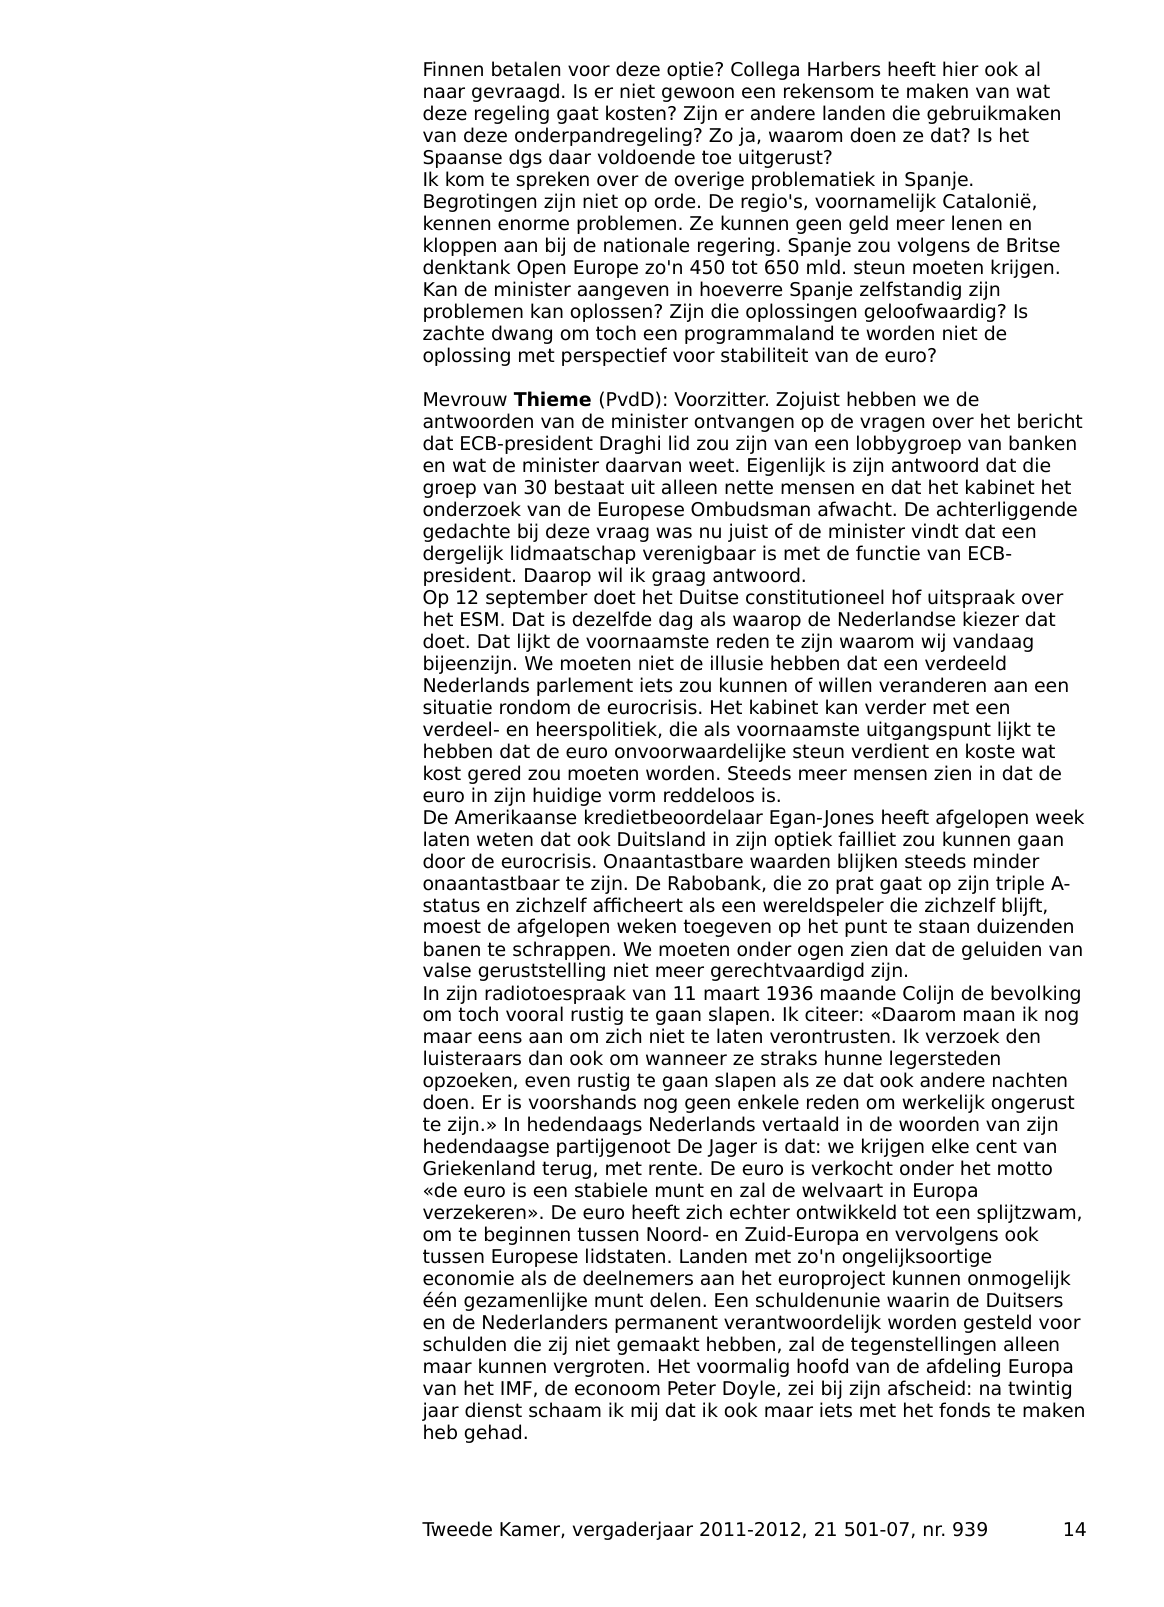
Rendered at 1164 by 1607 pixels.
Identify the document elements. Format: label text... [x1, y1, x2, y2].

text De Amerikaanse kredietbeoordelaar Egan-Jones heeft afgelopen week laten weten dat ook Duitsland in zijn optiek failliet zou kunnen gaan door de eurocrisis. Onaantastbare waarden blijken steeds minder onaantastbaar te zijn. De Rabobank, die zo prat gaat op zijn triple A-status en zichzelf afficheert als een wereldspeler die zichzelf blijft, moest de afgelopen weken toegeven op het punt te staan duizenden banen te schrappen. We moeten onder ogen zien dat de geluiden van valse geruststelling niet meer gerechtvaardigd zijn. [422, 807, 1087, 982]
text In zijn radiotoespraak van 11 maart 1936 maande Colijn de bevolking om toch vooral rustig te gaan slapen. Ik citeer: «Daarom maan ik nog maar eens aan om zich niet te laten verontrusten. Ik verzoek den luisteraars dan ook om wanneer ze straks hunne legersteden opzoeken, even rustig te gaan slapen als ze dat ook andere nachten doen. Er is voorshands nog geen enkele reden om werkelijk ongerust te zijn.» In hedendaags Nederlands vertaald in de woorden van zijn hedendaagse partijgenoot De Jager is dat: we krijgen elke cent van Griekenland terug, met rente. De euro is verkocht onder het motto «de euro is een stabiele munt en zal de welvaart in Europa verzekeren». De euro heeft zich echter ontwikkeld tot een splijtzwam, om te beginnen tussen Noord- en Zuid-Europa en vervolgens ook tussen Europese lidstaten. Landen met zo'n ongelijksoortige economie als de deelnemers aan het europroject kunnen onmogelijk één gezamenlijke munt delen. Een schuldenunie waarin de Duitsers en de Nederlanders permanent verantwoordelijk worden gesteld voor schulden die zij niet gemaakt hebben, zal de tegenstellingen alleen maar kunnen vergroten. Het voormalig hoofd van de afdeling Europa van het IMF, de econoom Peter Doyle, zei bij zijn afscheid: na twintig jaar dienst schaam ik mij dat ik ook maar iets met het fonds te maken heb gehad. [422, 982, 1087, 1444]
text Finnen betalen voor deze optie? Collega Harbers heeft hier ook al naar gevraagd. Is er niet gewoon een rekensom te maken van wat deze regeling gaat kosten? Zijn er andere landen die gebruikmaken van deze onderpandregeling? Zo ja, waarom doen ze dat? Is het Spaanse dgs daar voldoende toe uitgerust? [422, 59, 1087, 169]
text Mevrouw Thieme (PvdD): Voorzitter. Zojuist hebben we de antwoorden van de minister ontvangen op de vragen over het bericht dat ECB-president Draghi lid zou zijn van een lobbygroep van banken en wat de minister daarvan weet. Eigenlijk is zijn antwoord dat die groep van 30 bestaat uit alleen nette mensen en dat het kabinet het onderzoek van de Europese Ombudsman afwacht. De achterliggende gedachte bij deze vraag was nu juist of de minister vindt dat een dergelijk lidmaatschap verenigbaar is met de functie van ECB-president. Daarop wil ik graag antwoord. [422, 389, 1087, 587]
text Ik kom te spreken over de overige problematiek in Spanje. Begrotingen zijn niet op orde. De regio's, voornamelijk Catalonië, kennen enorme problemen. Ze kunnen geen geld meer lenen en kloppen aan bij de nationale regering. Spanje zou volgens de Britse denktank Open Europe zo'n 450 tot 650 mld. steun moeten krijgen. Kan de minister aangeven in hoeverre Spanje zelfstandig zijn problemen kan oplossen? Zijn die oplossingen geloofwaardig? Is zachte dwang om toch een programmaland te worden niet de oplossing met perspectief voor stabiliteit van de euro? [422, 169, 1087, 367]
text Op 12 september doet het Duitse constitutioneel hof uitspraak over het ESM. Dat is dezelfde dag als waarop de Nederlandse kiezer dat doet. Dat lijkt de voornaamste reden te zijn waarom wij vandaag bijeenzijn. We moeten niet de illusie hebben dat een verdeeld Nederlands parlement iets zou kunnen of willen veranderen aan een situatie rondom de eurocrisis. Het kabinet kan verder met een verdeel- en heerspolitiek, die als voornaamste uitgangspunt lijkt te hebben dat de euro onvoorwaardelijke steun verdient en koste wat kost gered zou moeten worden. Steeds meer mensen zien in dat de euro in zijn huidige vorm reddeloos is. [422, 587, 1087, 807]
